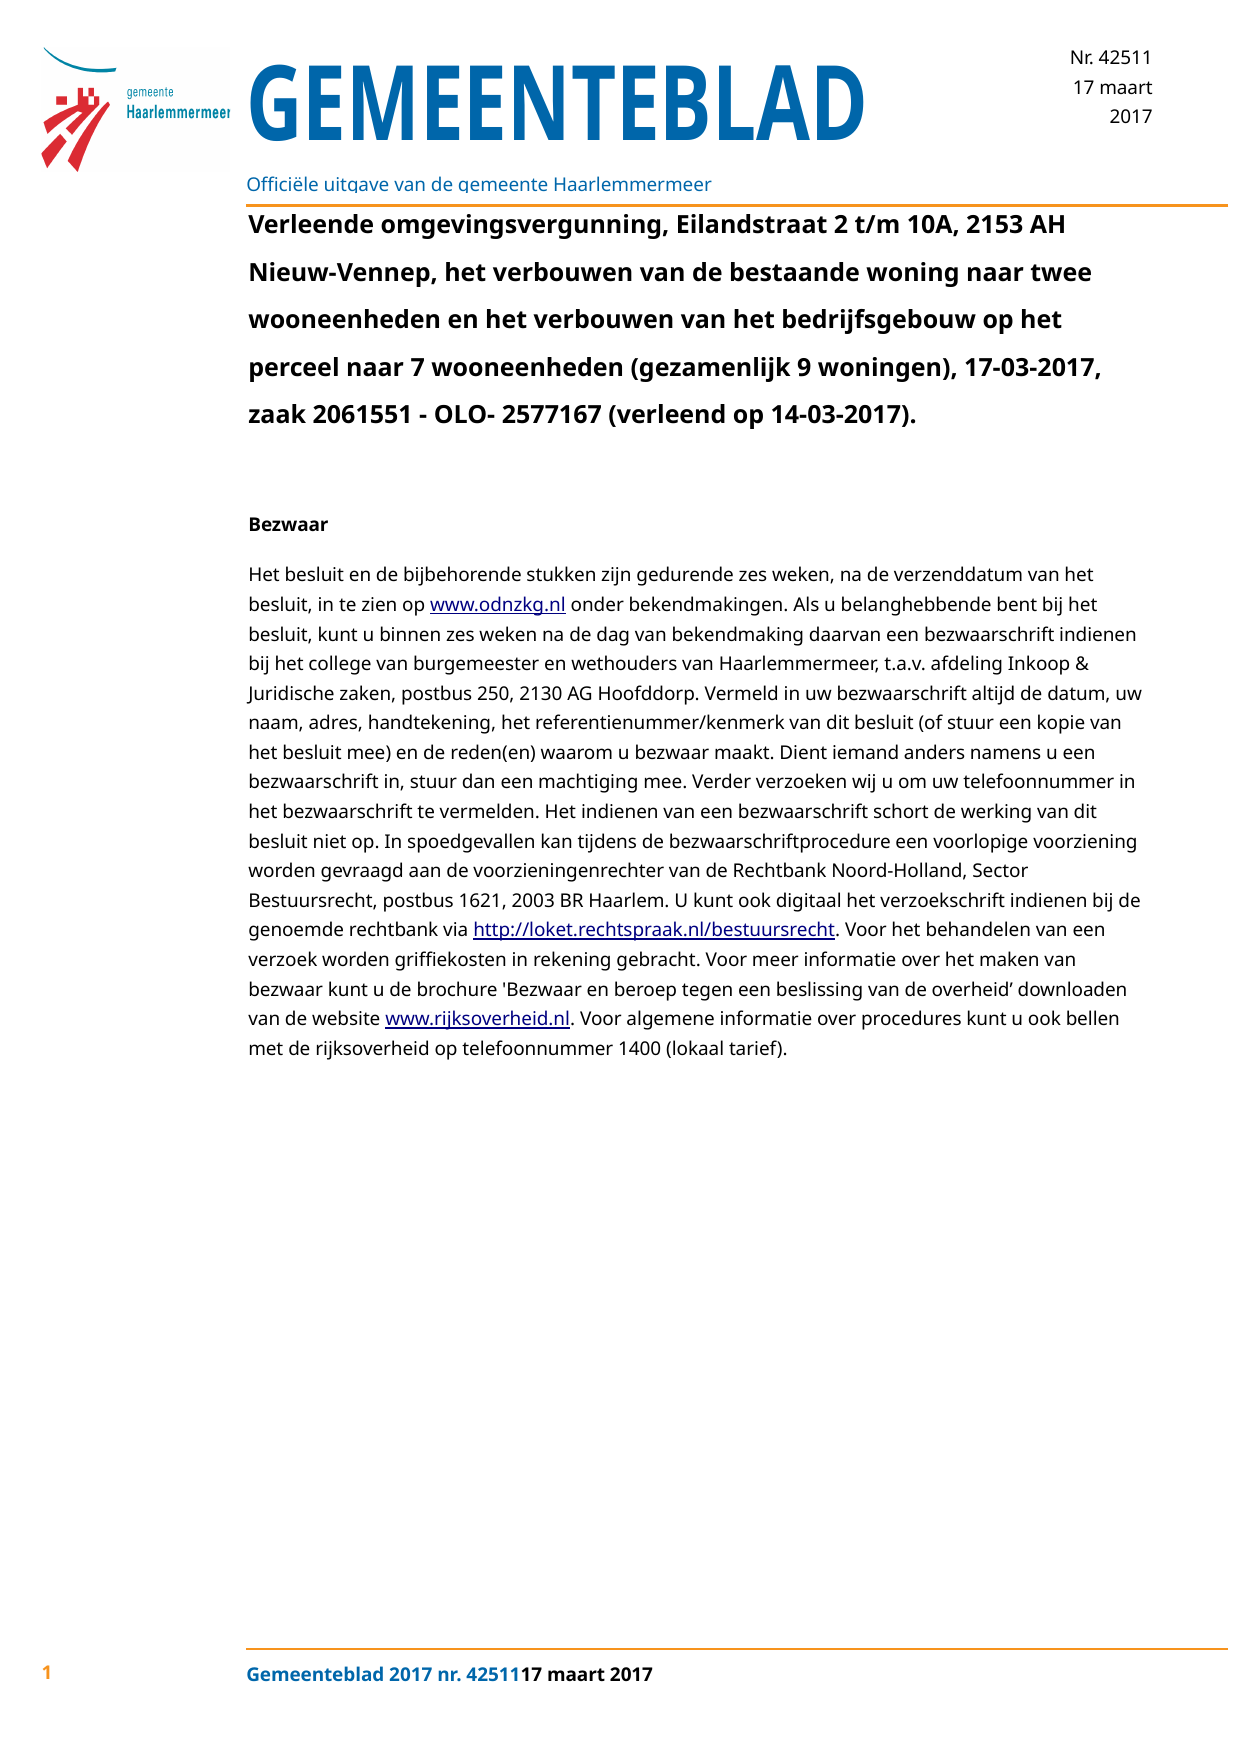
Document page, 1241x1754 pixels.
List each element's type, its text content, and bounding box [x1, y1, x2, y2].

text Verleende omgevingsvergunning, Eilandstraat 2 t/m 10A, 2153 AH Nieuw-Vennep, het verbouwen van de bestaande woning naar twee wooneenheden en het verbouwen van het bedrijfsgebouw op het perceel naar 7 wooneenheden (gezamenlijk 9 woningen), 17-03-2017, zaak 2061551 - OLO- 2577167 (verleend op 14-03-2017). [248, 207, 1152, 431]
text Bezwaar [248, 511, 1152, 537]
text Het besluit en de bijbehorende stukken zijn gedurende zes weken, na de verzenddatum van het besluit, in te zien op www.odnzkg.nl onder bekendmakingen. Als u belanghebbende bent bij het besluit, kunt u binnen zes weken na de dag van bekendmaking daarvan een bezwaarschrift indienen bij het college van burgemeester en wethouders van Haarlemmermeer, t.a.v. afdeling Inkoop & Juridische zaken, postbus 250, 2130 AG Hoofddorp. Vermeld in uw bezwaarschrift altijd de datum, uw naam, adres, handtekening, het referentienummer/kenmerk van dit besluit (of stuur een kopie van het besluit mee) en de reden(en) waarom u bezwaar maakt. Dient iemand anders namens u een bezwaarschrift in, stuur dan een machtiging mee. Verder verzoeken wij u om uw telefoonnummer in het bezwaarschrift te vermelden. Het indienen van een bezwaarschrift schort de werking van dit besluit niet op. In spoedgevallen kan tijdens de bezwaarschriftprocedure een voorlopige voorziening worden gevraagd aan de voorzieningenrechter van de Rechtbank Noord-Holland, Sector Bestuursrecht, postbus 1621, 2003 BR Haarlem. U kunt ook digitaal het verzoekschrift indienen bij de genoemde rechtbank via http://loket.rechtspraak.nl/bestuursrecht. Voor het behandelen van een verzoek worden griffiekosten in rekening gebracht. Voor meer informatie over het maken van bezwaar kunt u de brochure 'Bezwaar en beroep tegen een beslissing van de overheid’ downloaden van de website www.rijksoverheid.nl. Voor algemene informatie over procedures kunt u ook bellen met de rijksoverheid op telefoonnummer 1400 (lokaal tarief). [248, 562, 1152, 1061]
picture [41, 47, 231, 172]
